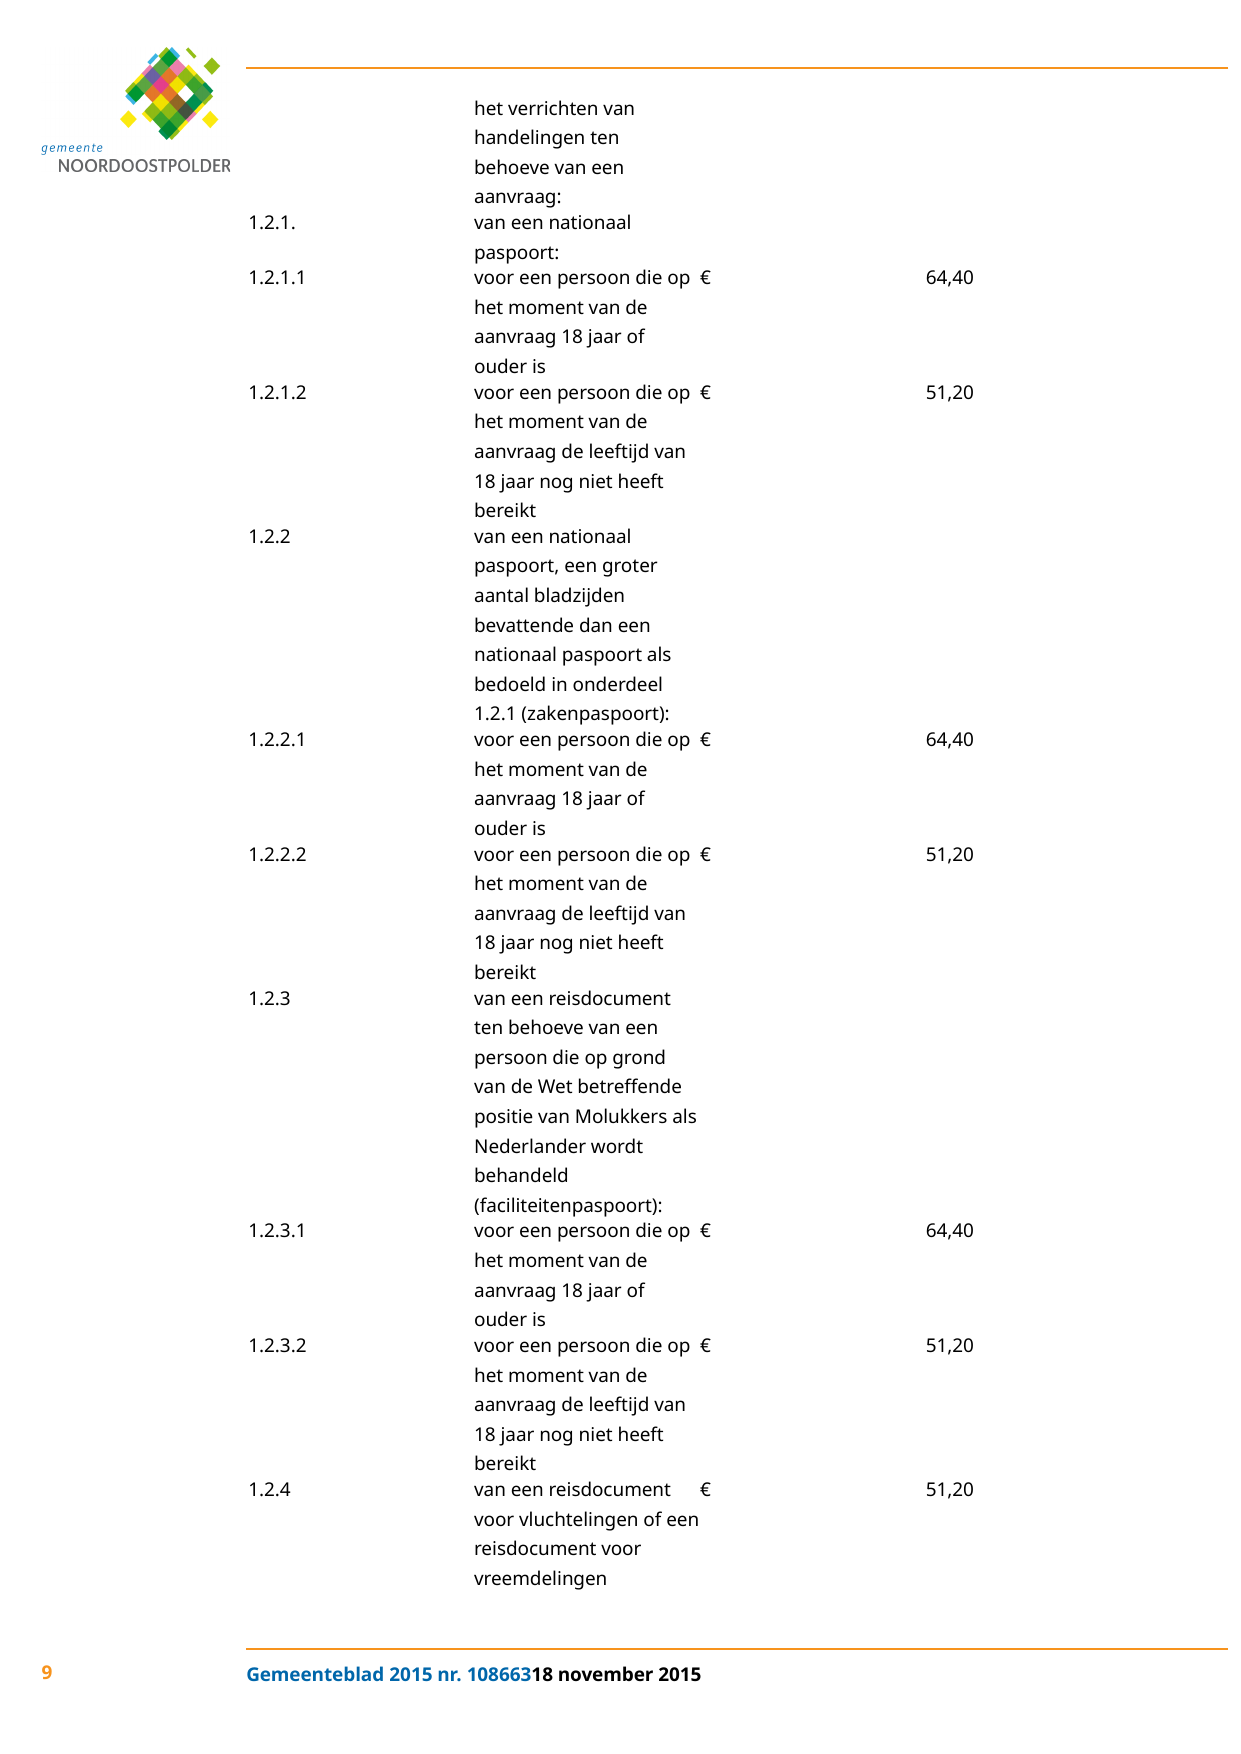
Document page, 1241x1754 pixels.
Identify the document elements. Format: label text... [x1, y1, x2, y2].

table_cell 1.2.1.2 [248, 379, 474, 523]
table_cell 51,20 [926, 1332, 1152, 1476]
table_cell € [700, 265, 926, 379]
table_cell [926, 209, 1152, 264]
table_cell 1.2.4 [248, 1476, 474, 1591]
table_header [700, 95, 926, 209]
table_cell € [700, 726, 926, 841]
table_cell 1.2.2.2 [248, 841, 474, 985]
table_cell van een nationaal paspoort, een groter aantal bladzijden bevattende dan een nationaal paspoort als bedoeld in onderdeel 1.2.1 (zakenpaspoort): [474, 523, 700, 726]
table_cell voor een persoon die op het moment van de aanvraag 18 jaar of ouder is [474, 726, 700, 841]
table_cell [700, 985, 926, 1218]
table_cell [700, 209, 926, 264]
table_cell voor een persoon die op het moment van de aanvraag 18 jaar of ouder is [474, 1218, 700, 1332]
table_cell 1.2.2 [248, 523, 474, 726]
table_cell € [700, 1218, 926, 1332]
table_cell 1.2.1. [248, 209, 474, 264]
table_cell € [700, 1476, 926, 1591]
table_cell 51,20 [926, 841, 1152, 985]
picture [41, 47, 231, 172]
table_cell 64,40 [926, 726, 1152, 841]
table_cell voor een persoon die op het moment van de aanvraag 18 jaar of ouder is [474, 265, 700, 379]
table_cell 1.2.3 [248, 985, 474, 1218]
table_cell 1.2.2.1 [248, 726, 474, 841]
table_cell 1.2.3.2 [248, 1332, 474, 1476]
table_cell € [700, 379, 926, 523]
table_cell [700, 523, 926, 726]
table_header [248, 95, 474, 209]
table_cell [926, 523, 1152, 726]
table_cell van een reisdocument voor vluchtelingen of een reisdocument voor vreemdelingen [474, 1476, 700, 1591]
table_cell voor een persoon die op het moment van de aanvraag de leeftijd van 18 jaar nog niet heeft bereikt [474, 841, 700, 985]
table_cell € [700, 1332, 926, 1476]
table_cell 1.2.1.1 [248, 265, 474, 379]
table_cell voor een persoon die op het moment van de aanvraag de leeftijd van 18 jaar nog niet heeft bereikt [474, 379, 700, 523]
table_cell 64,40 [926, 265, 1152, 379]
table_cell van een reisdocument ten behoeve van een persoon die op grond van de Wet betreffende positie van Molukkers als Nederlander wordt behandeld (faciliteitenpaspoort): [474, 985, 700, 1218]
table_cell voor een persoon die op het moment van de aanvraag de leeftijd van 18 jaar nog niet heeft bereikt [474, 1332, 700, 1476]
table_cell 51,20 [926, 379, 1152, 523]
table_cell [926, 985, 1152, 1218]
table_cell 1.2.3.1 [248, 1218, 474, 1332]
table_cell 51,20 [926, 1476, 1152, 1591]
table_cell 64,40 [926, 1218, 1152, 1332]
table_cell € [700, 841, 926, 985]
table_header het verrichten van handelingen ten behoeve van een aanvraag: [474, 95, 700, 209]
table_header [926, 95, 1152, 209]
table_cell van een nationaal paspoort: [474, 209, 700, 264]
